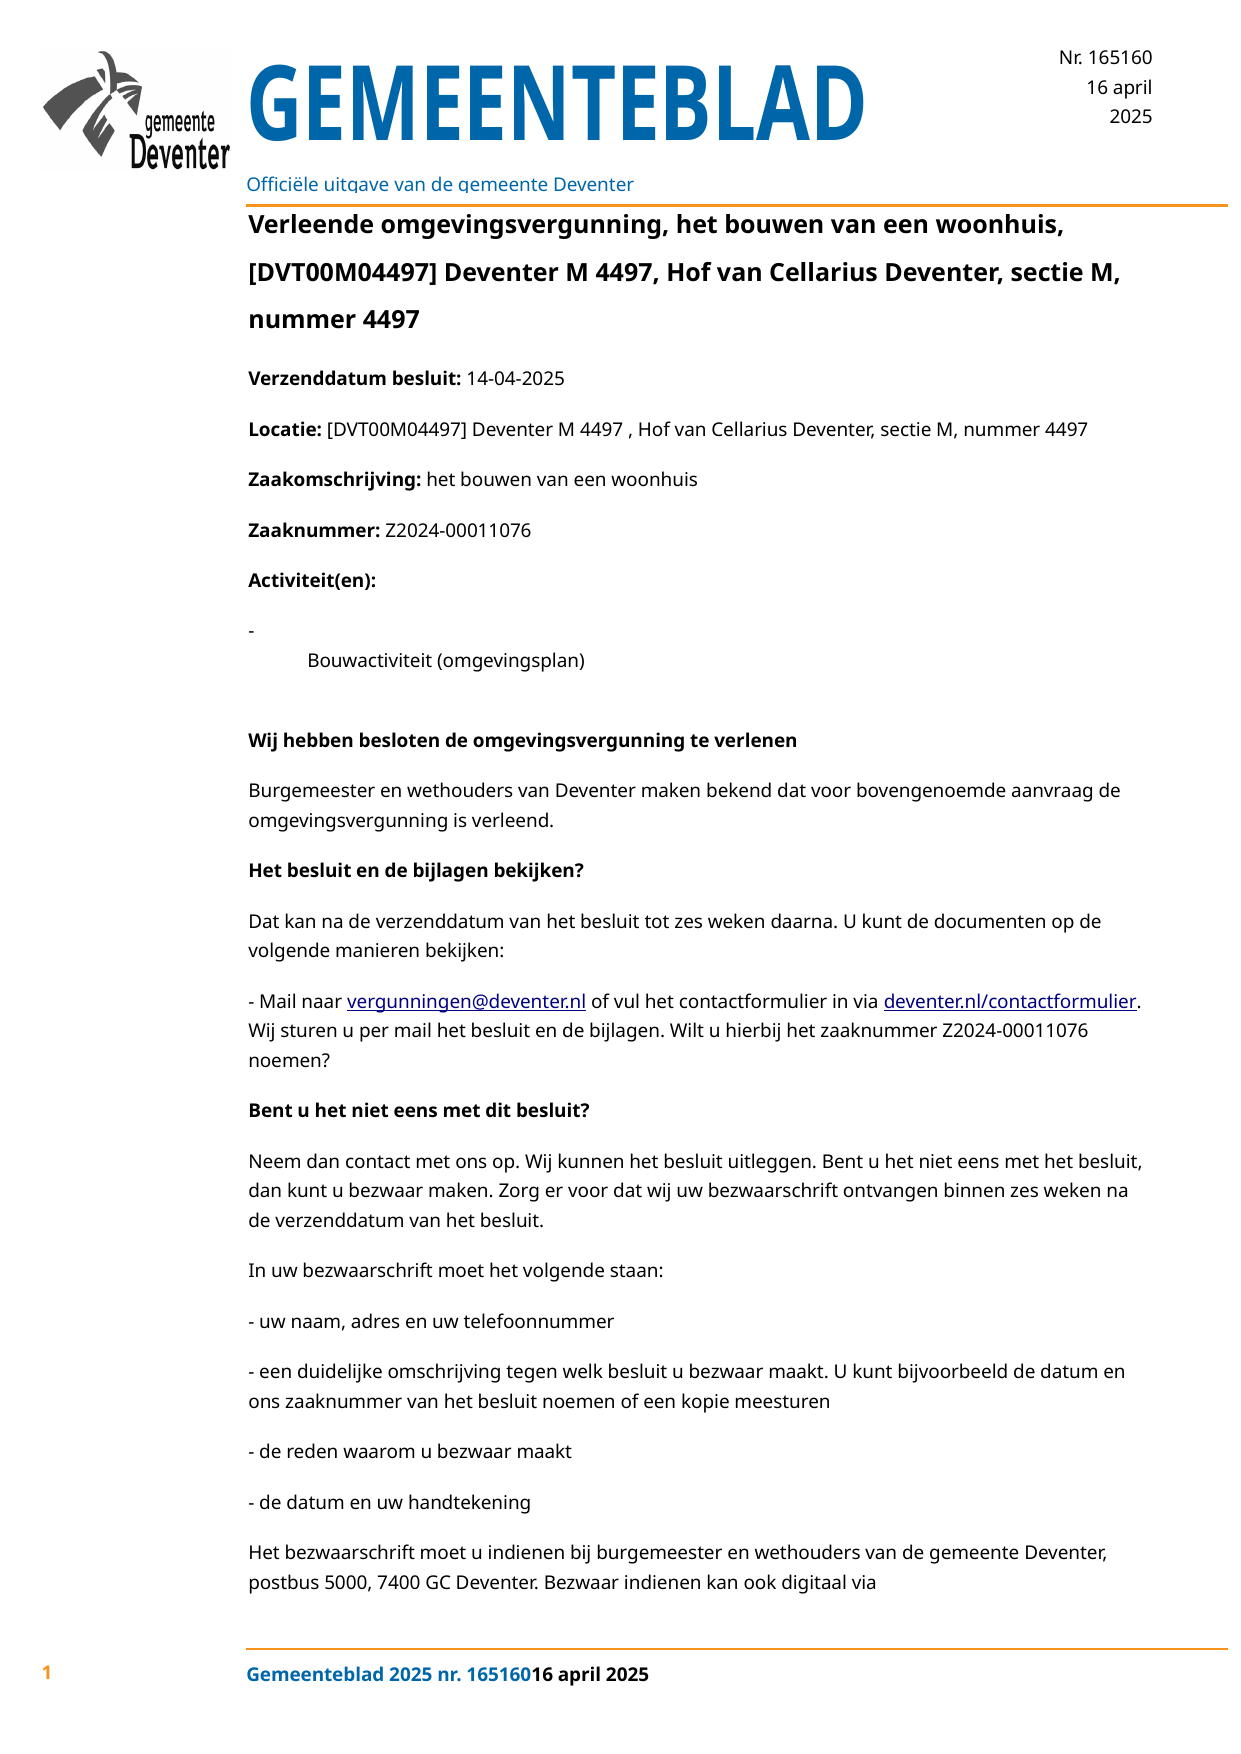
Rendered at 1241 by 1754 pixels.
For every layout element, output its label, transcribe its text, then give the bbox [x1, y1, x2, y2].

list Bouwactiviteit (omgevingsplan) [248, 647, 1152, 673]
picture [41, 47, 231, 172]
text Burgemeester en wethouders van Deventer maken bekend dat voor bovengenoemde aanvraag de omgevingsvergunning is verleend. [248, 778, 1152, 833]
text Wij hebben besloten de omgevingsvergunning te verlenen [248, 727, 1152, 753]
text Locatie: [DVT00M04497] Deventer M 4497 , Hof van Cellarius Deventer, sectie M, nummer 4497 [248, 416, 1152, 442]
text Dat kan na de verzenddatum van het besluit tot zes weken daarna. U kunt de documenten op de volgende manieren bekijken: [248, 908, 1152, 963]
text Het besluit en de bijlagen bekijken? [248, 858, 1152, 883]
text - de datum en uw handtekening [248, 1489, 1152, 1514]
text Neem dan contact met ons op. Wij kunnen het besluit uitleggen. Bent u het niet eens met het besluit, dan kunt u bezwaar maken. Zorg er voor dat wij uw bezwaarschrift ontvangen binnen zes weken na de verzenddatum van het besluit. [248, 1148, 1152, 1233]
text Verleende omgevingsvergunning, het bouwen van een woonhuis, [DVT00M04497] Deventer M 4497, Hof van Cellarius Deventer, sectie M, nummer 4497 [248, 207, 1152, 336]
text In uw bezwaarschrift moet het volgende staan: [248, 1258, 1152, 1283]
text - uw naam, adres en uw telefoonnummer [248, 1308, 1152, 1334]
text - Mail naar vergunningen@deventer.nl of vul het contactformulier in via deventer.nl/contactformulier. Wij sturen u per mail het besluit en de bijlagen. Wilt u hierbij het zaaknummer Z2024-00011076 noemen? [248, 988, 1152, 1073]
text Zaaknummer: Z2024-00011076 [248, 517, 1152, 542]
text Verzenddatum besluit: 14-04-2025 [248, 366, 1152, 391]
text Activiteit(en): [248, 567, 1152, 593]
text Het bezwaarschrift moet u indienen bij burgemeester en wethouders van de gemeente Deventer, postbus 5000, 7400 GC Deventer. Bezwaar indienen kan ook digitaal via [248, 1539, 1152, 1594]
text Zaakomschrijving: het bouwen van een woonhuis [248, 466, 1152, 492]
text Bent u het niet eens met dit besluit? [248, 1098, 1152, 1123]
text - een duidelijke omschrijving tegen welk besluit u bezwaar maakt. U kunt bijvoorbeeld de datum en ons zaaknummer van het besluit noemen of een kopie meesturen [248, 1358, 1152, 1414]
text - de reden waarom u bezwaar maakt [248, 1438, 1152, 1464]
